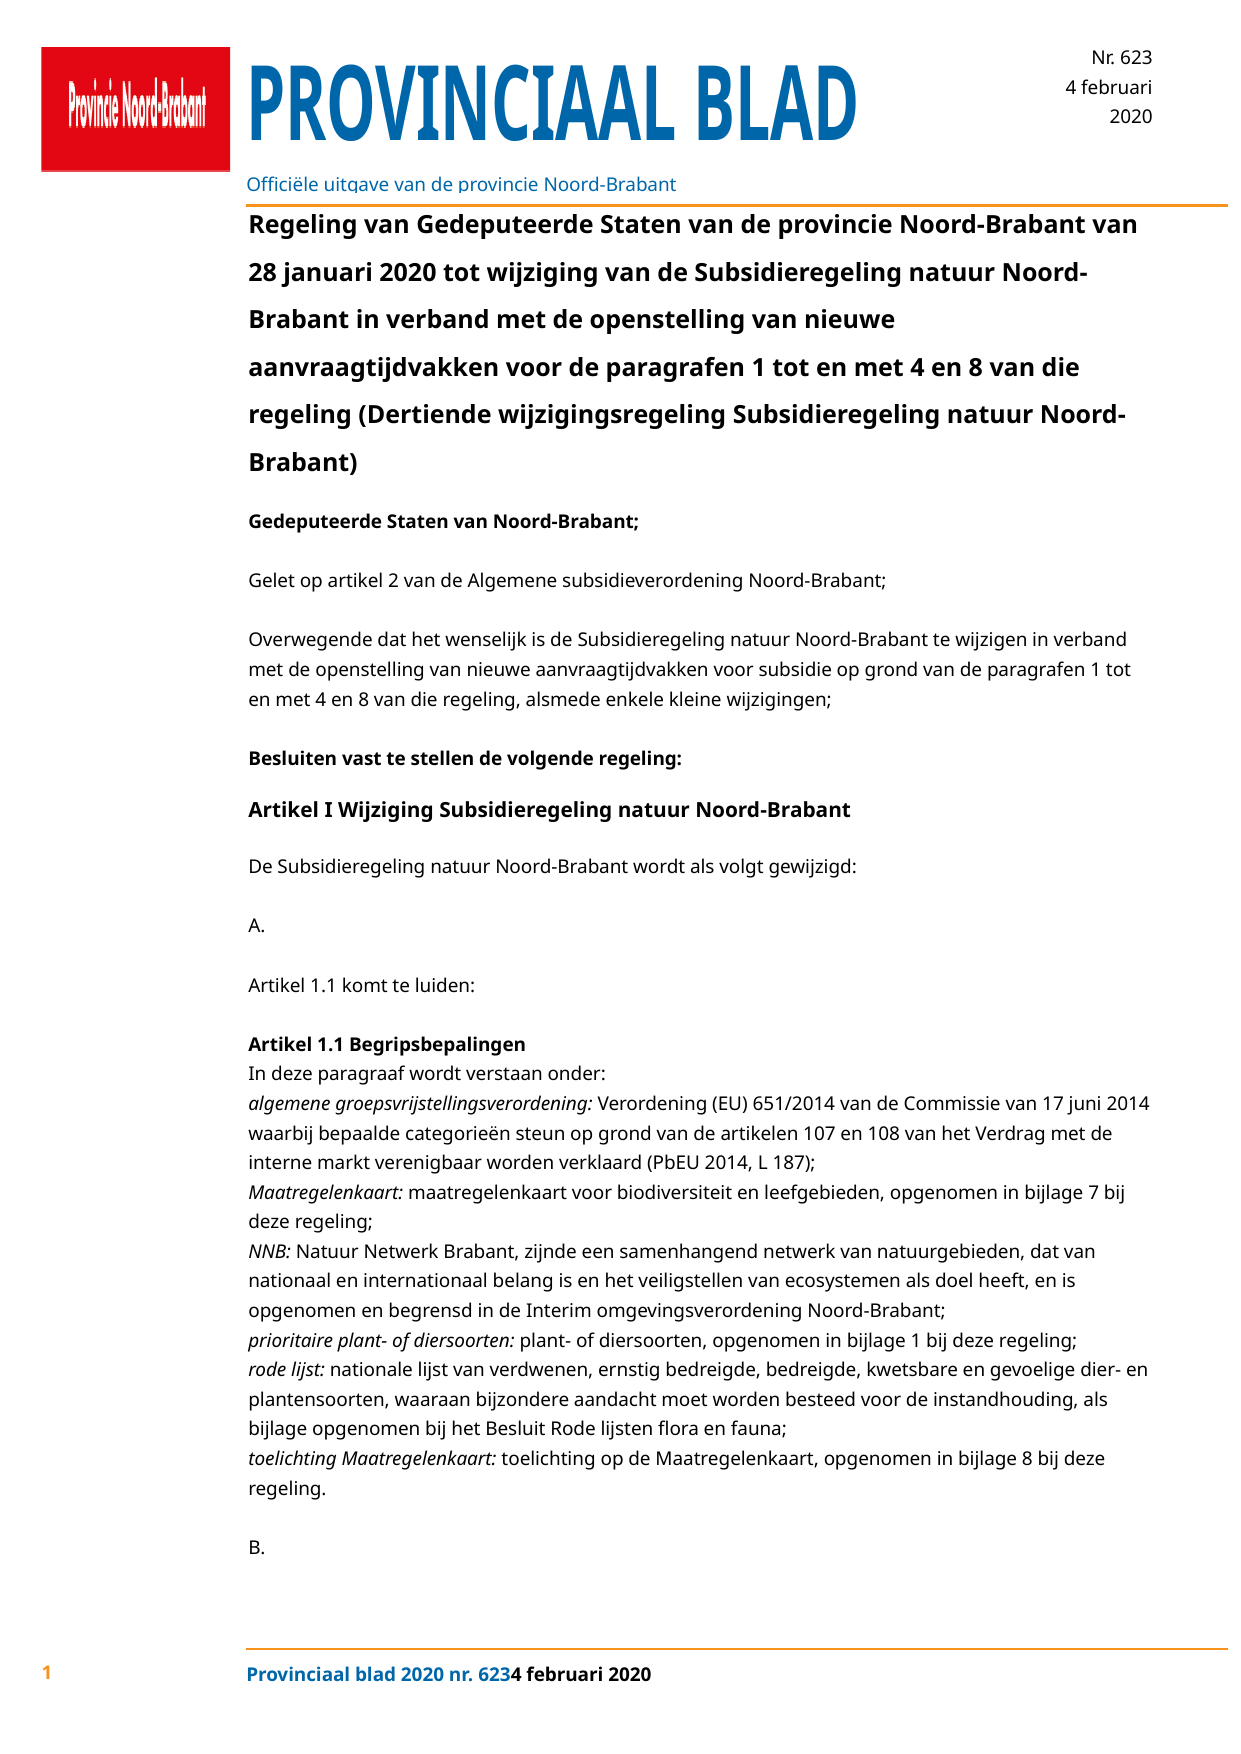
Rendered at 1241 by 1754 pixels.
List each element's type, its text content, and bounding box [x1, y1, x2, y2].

text Overwegende dat het wenselijk is de Subsidieregeling natuur Noord-Brabant te wijzigen in verband met de openstelling van nieuwe aanvraagtijdvakken voor subsidie op grond van de paragrafen 1 tot en met 4 en 8 van die regeling, alsmede enkele kleine wijzigingen; [248, 627, 1152, 712]
text algemene groepsvrijstellingsverordening: Verordening (EU) 651/2014 van de Commissie van 17 juni 2014 waarbij bepaalde categorieën steun op grond van de artikelen 107 en 108 van het Verdrag met de interne markt verenigbaar worden verklaard (PbEU 2014, L 187); [248, 1090, 1152, 1175]
text Artikel 1.1 komt te luiden: [248, 972, 1152, 997]
text B. [248, 1534, 1152, 1559]
text A. [248, 913, 1152, 938]
text Regeling van Gedeputeerde Staten van de provincie Noord-Brabant van 28 januari 2020 tot wijziging van de Subsidieregeling natuur Noord-Brabant in verband met de openstelling van nieuwe aanvraagtijdvakken voor de paragrafen 1 tot en met 4 en 8 van die regeling (Dertiende wijzigingsregeling Subsidieregeling natuur Noord-Brabant) [248, 207, 1152, 479]
text In deze paragraaf wordt verstaan onder: [248, 1061, 1152, 1086]
text Gedeputeerde Staten van Noord-Brabant; [248, 508, 1152, 534]
text prioritaire plant- of diersoorten: plant- of diersoorten, opgenomen in bijlage 1 bij deze regeling; [248, 1327, 1152, 1352]
text Artikel 1.1 Begripsbepalingen [248, 1031, 1152, 1057]
text Artikel I Wijziging Subsidieregeling natuur Noord-Brabant [248, 795, 1152, 824]
picture [41, 47, 231, 172]
text Gelet op artikel 2 van de Algemene subsidieverordening Noord-Brabant; [248, 567, 1152, 593]
text Besluiten vast te stellen de volgende regeling: [248, 745, 1152, 771]
text NNB: Natuur Netwerk Brabant, zijnde een samenhangend netwerk van natuurgebieden, dat van nationaal en internationaal belang is en het veiligstellen van ecosystemen als doel heeft, en is opgenomen en begrensd in de Interim omgevingsverordening Noord-Brabant; [248, 1238, 1152, 1323]
text toelichting Maatregelenkaart: toelichting op de Maatregelenkaart, opgenomen in bijlage 8 bij deze regeling. [248, 1445, 1152, 1500]
text De Subsidieregeling natuur Noord-Brabant wordt als volgt gewijzigd: [248, 853, 1152, 879]
text Maatregelenkaart: maatregelenkaart voor biodiversiteit en leefgebieden, opgenomen in bijlage 7 bij deze regeling; [248, 1179, 1152, 1234]
text rode lijst: nationale lijst van verdwenen, ernstig bedreigde, bedreigde, kwetsbare en gevoelige dier- en plantensoorten, waaraan bijzondere aandacht moet worden besteed voor de instandhouding, als bijlage opgenomen bij het Besluit Rode lijsten flora en fauna; [248, 1356, 1152, 1441]
